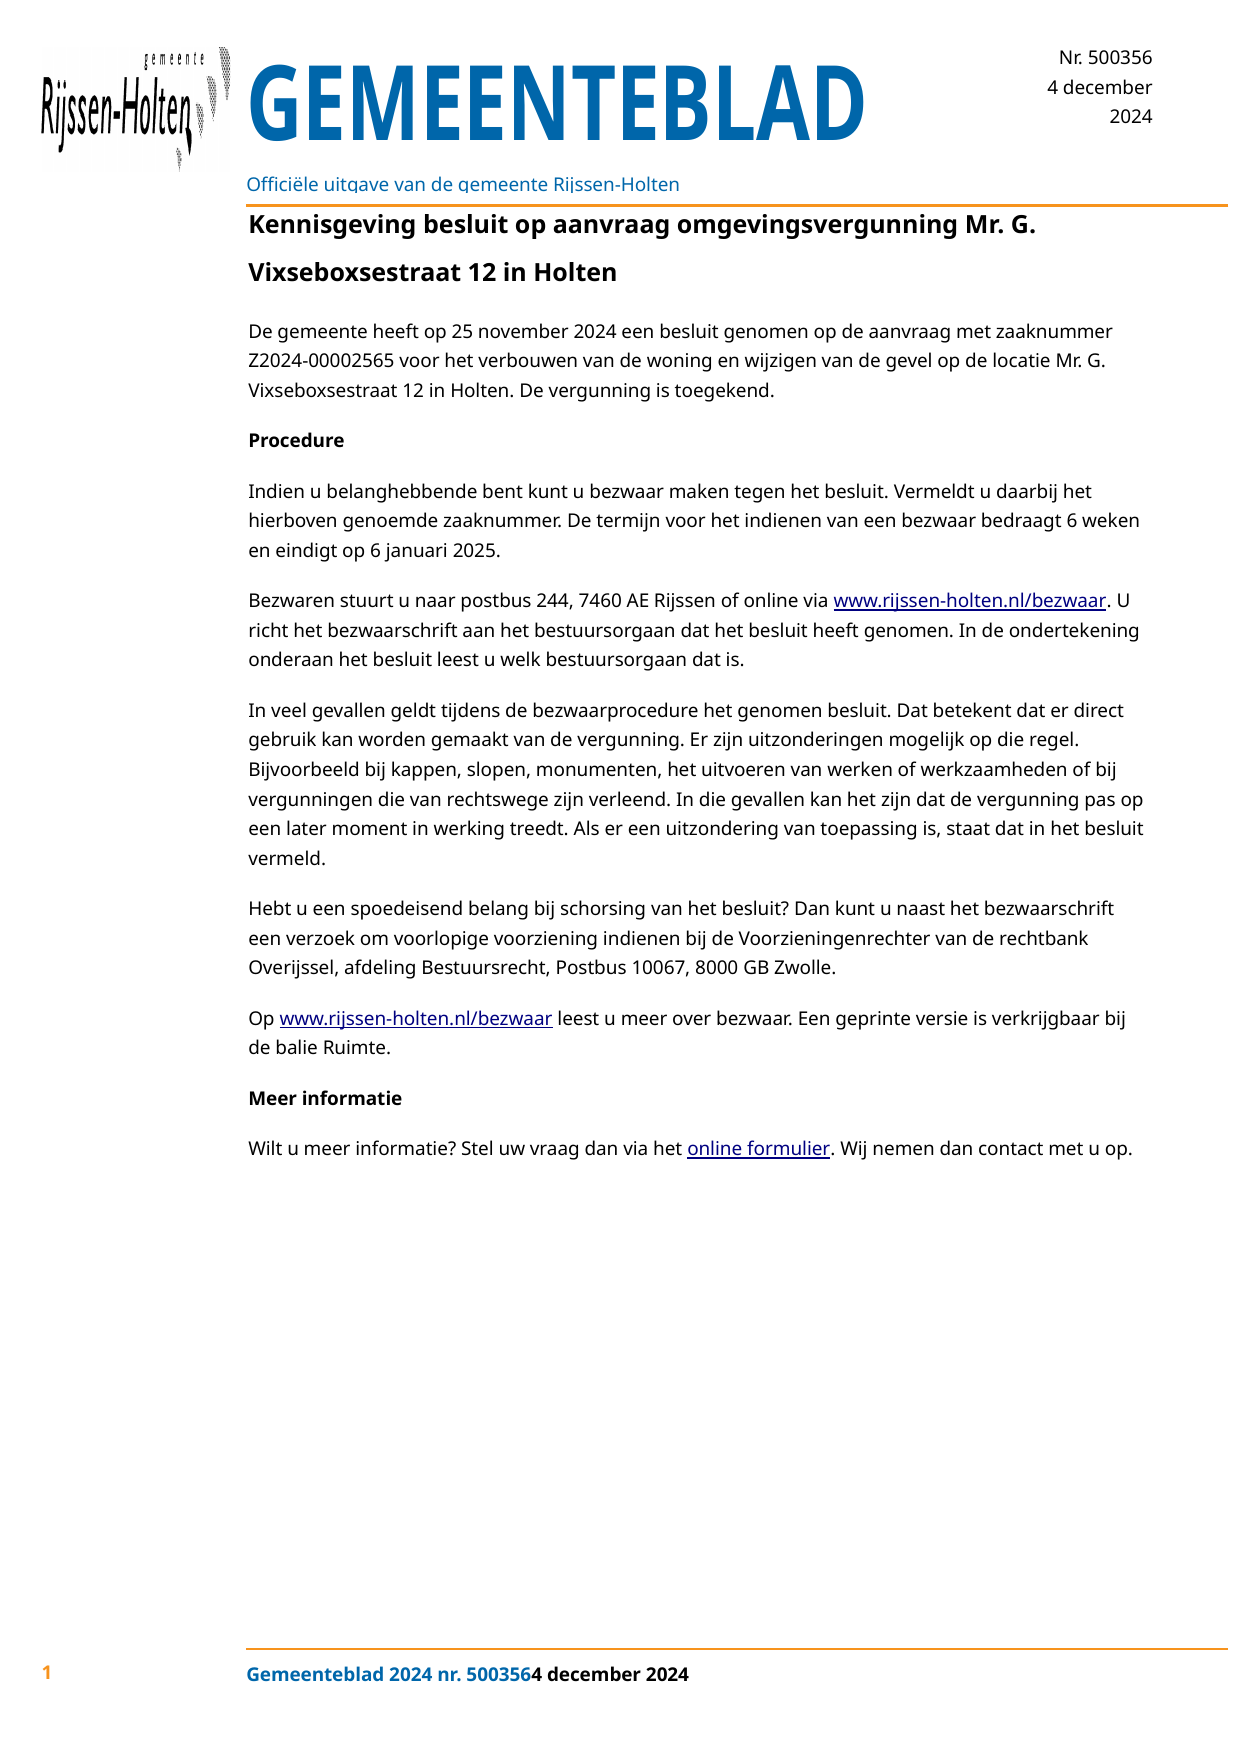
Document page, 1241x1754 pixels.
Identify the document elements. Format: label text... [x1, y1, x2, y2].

text Op www.rijssen-holten.nl/bezwaar leest u meer over bezwaar. Een geprinte versie is verkrijgbaar bij de balie Ruimte. [248, 1005, 1152, 1060]
text Kennisgeving besluit op aanvraag omgevingsvergunning Mr. G. Vixseboxsestraat 12 in Holten [248, 207, 1152, 288]
text Indien u belanghebbende bent kunt u bezwaar maken tegen het besluit. Vermeldt u daarbij het hierboven genoemde zaaknummer. De termijn voor het indienen van een bezwaar bedraagt 6 weken en eindigt op 6 januari 2025. [248, 478, 1152, 563]
text Wilt u meer informatie? Stel uw vraag dan via het online formulier. Wij nemen dan contact met u op. [248, 1135, 1152, 1161]
text Hebt u een spoedeisend belang bij schorsing van het besluit? Dan kunt u naast het bezwaarschrift een verzoek om voorlopige voorziening indienen bij de Voorzieningenrechter van de rechtbank Overijssel, afdeling Bestuursrecht, Postbus 10067, 8000 GB Zwolle. [248, 895, 1152, 980]
text De gemeente heeft op 25 november 2024 een besluit genomen op de aanvraag met zaaknummer Z2024-00002565 voor het verbouwen van de woning en wijzigen van de gevel op de locatie Mr. G. Vixseboxsestraat 12 in Holten. De vergunning is toegekend. [248, 318, 1152, 403]
text Meer informatie [248, 1085, 1152, 1111]
text Bezwaren stuurt u naar postbus 244, 7460 AE Rijssen of online via www.rijssen-holten.nl/bezwaar. U richt het bezwaarschrift aan het bestuursorgaan dat het besluit heeft genomen. In de ondertekening onderaan het besluit leest u welk bestuursorgaan dat is. [248, 587, 1152, 672]
text In veel gevallen geldt tijdens de bezwaarprocedure het genomen besluit. Dat betekent dat er direct gebruik kan worden gemaakt van de vergunning. Er zijn uitzonderingen mogelijk op die regel. Bijvoorbeeld bij kappen, slopen, monumenten, het uitvoeren van werken of werkzaamheden of bij vergunningen die van rechtswege zijn verleend. In die gevallen kan het zijn dat de vergunning pas op een later moment in werking treedt. Als er een uitzondering van toepassing is, staat dat in het besluit vermeld. [248, 697, 1152, 871]
text Procedure [248, 427, 1152, 453]
picture [41, 47, 231, 172]
